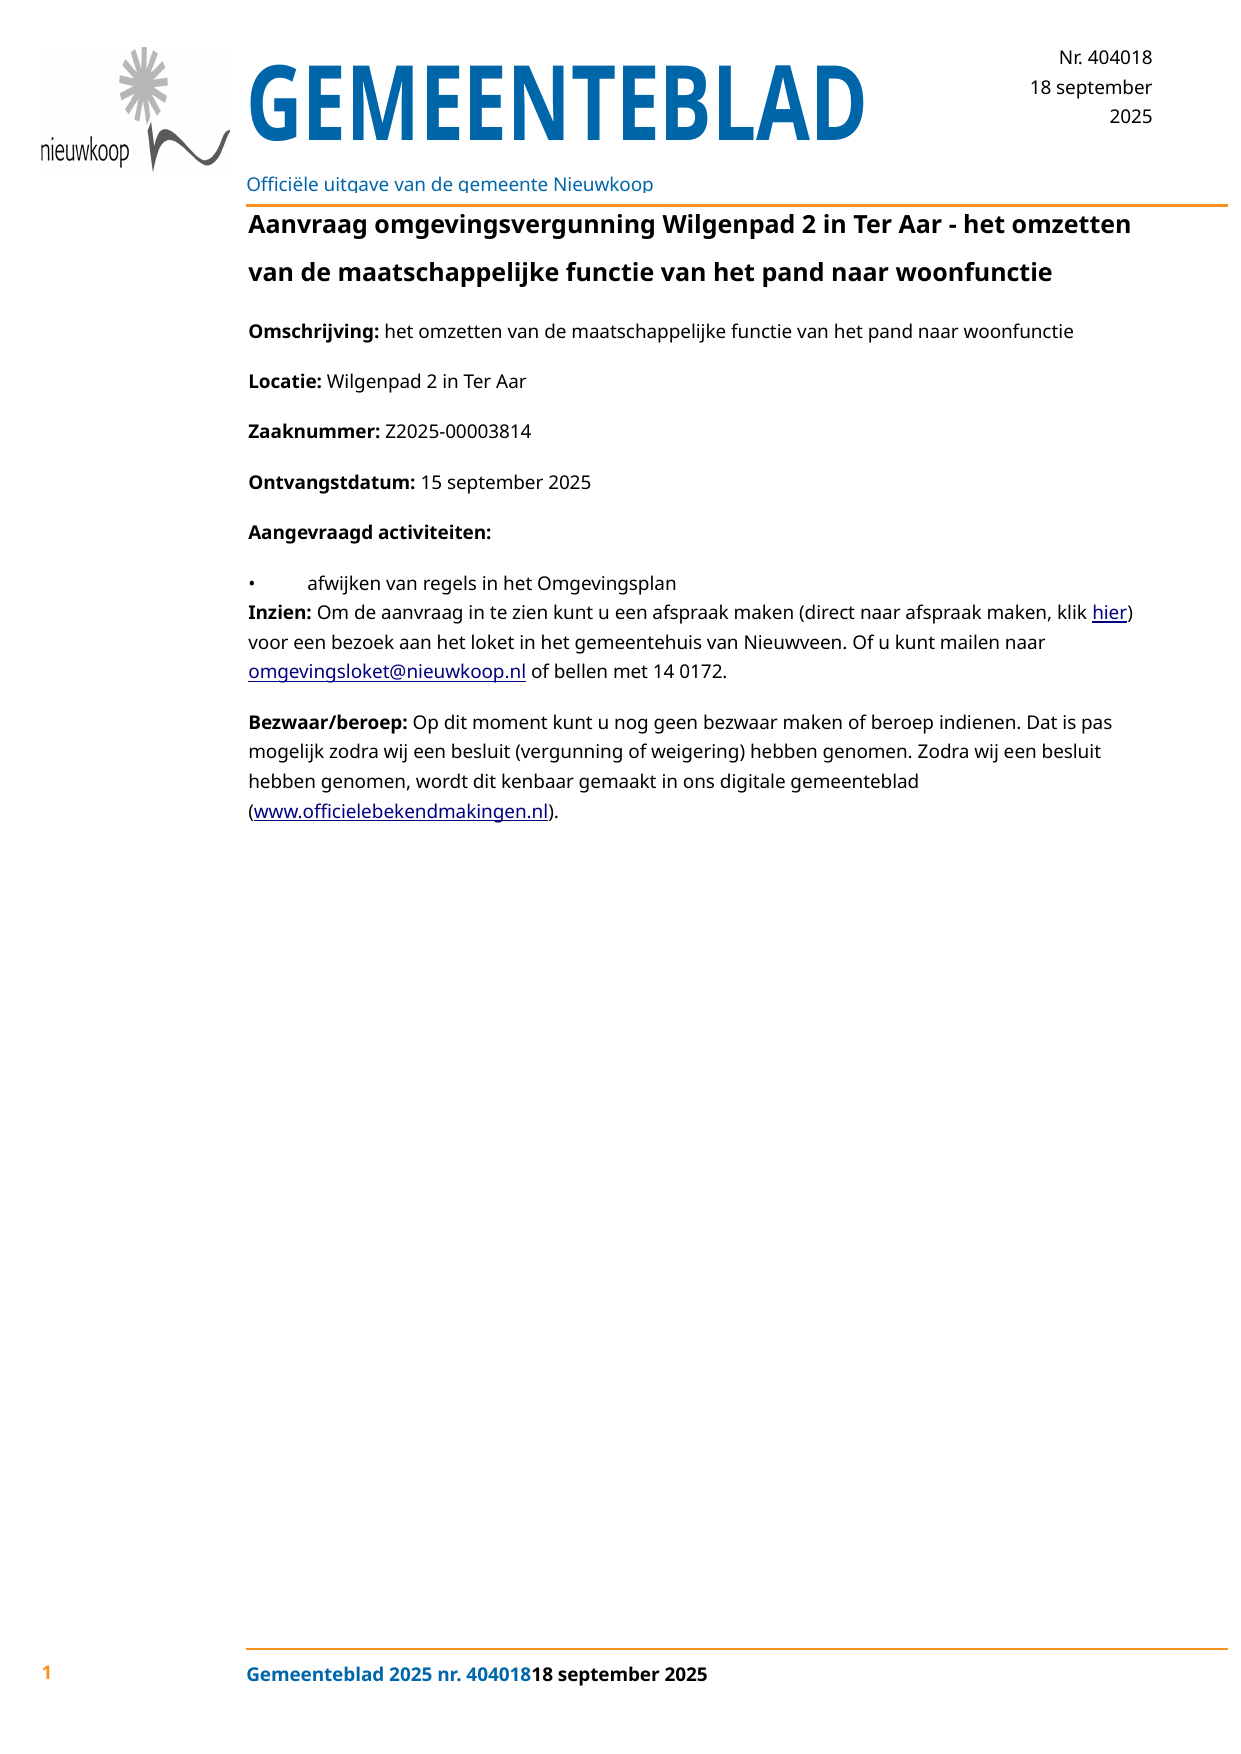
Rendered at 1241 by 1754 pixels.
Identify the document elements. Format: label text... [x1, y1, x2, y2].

text Aangevraagd activiteiten: [248, 519, 1152, 545]
text Inzien: Om de aanvraag in te zien kunt u een afspraak maken (direct naar afspraak maken, klik hier) voor een bezoek aan het loket in het gemeentehuis van Nieuwveen. Of u kunt mailen naar omgevingsloket@nieuwkoop.nl of bellen met 14 0172. [248, 599, 1152, 684]
text Zaaknummer: Z2025-00003814 [248, 419, 1152, 444]
picture [41, 47, 231, 172]
text Locatie: Wilgenpad 2 in Ter Aar [248, 368, 1152, 394]
text Bezwaar/beroep: Op dit moment kunt u nog geen bezwaar maken of beroep indienen. Dat is pas mogelijk zodra wij een besluit (vergunning of weigering) hebben genomen. Zodra wij een besluit hebben genomen, wordt dit kenbaar gemaakt in ons digitale gemeenteblad (www.officielebekendmakingen.nl). [248, 709, 1152, 824]
list afwijken van regels in het Omgevingsplan [248, 570, 1152, 596]
text Aanvraag omgevingsvergunning Wilgenpad 2 in Ter Aar - het omzetten van de maatschappelijke functie van het pand naar woonfunctie [248, 207, 1152, 288]
text Ontvangstdatum: 15 september 2025 [248, 469, 1152, 495]
text Omschrijving: het omzetten van de maatschappelijke functie van het pand naar woonfunctie [248, 318, 1152, 344]
